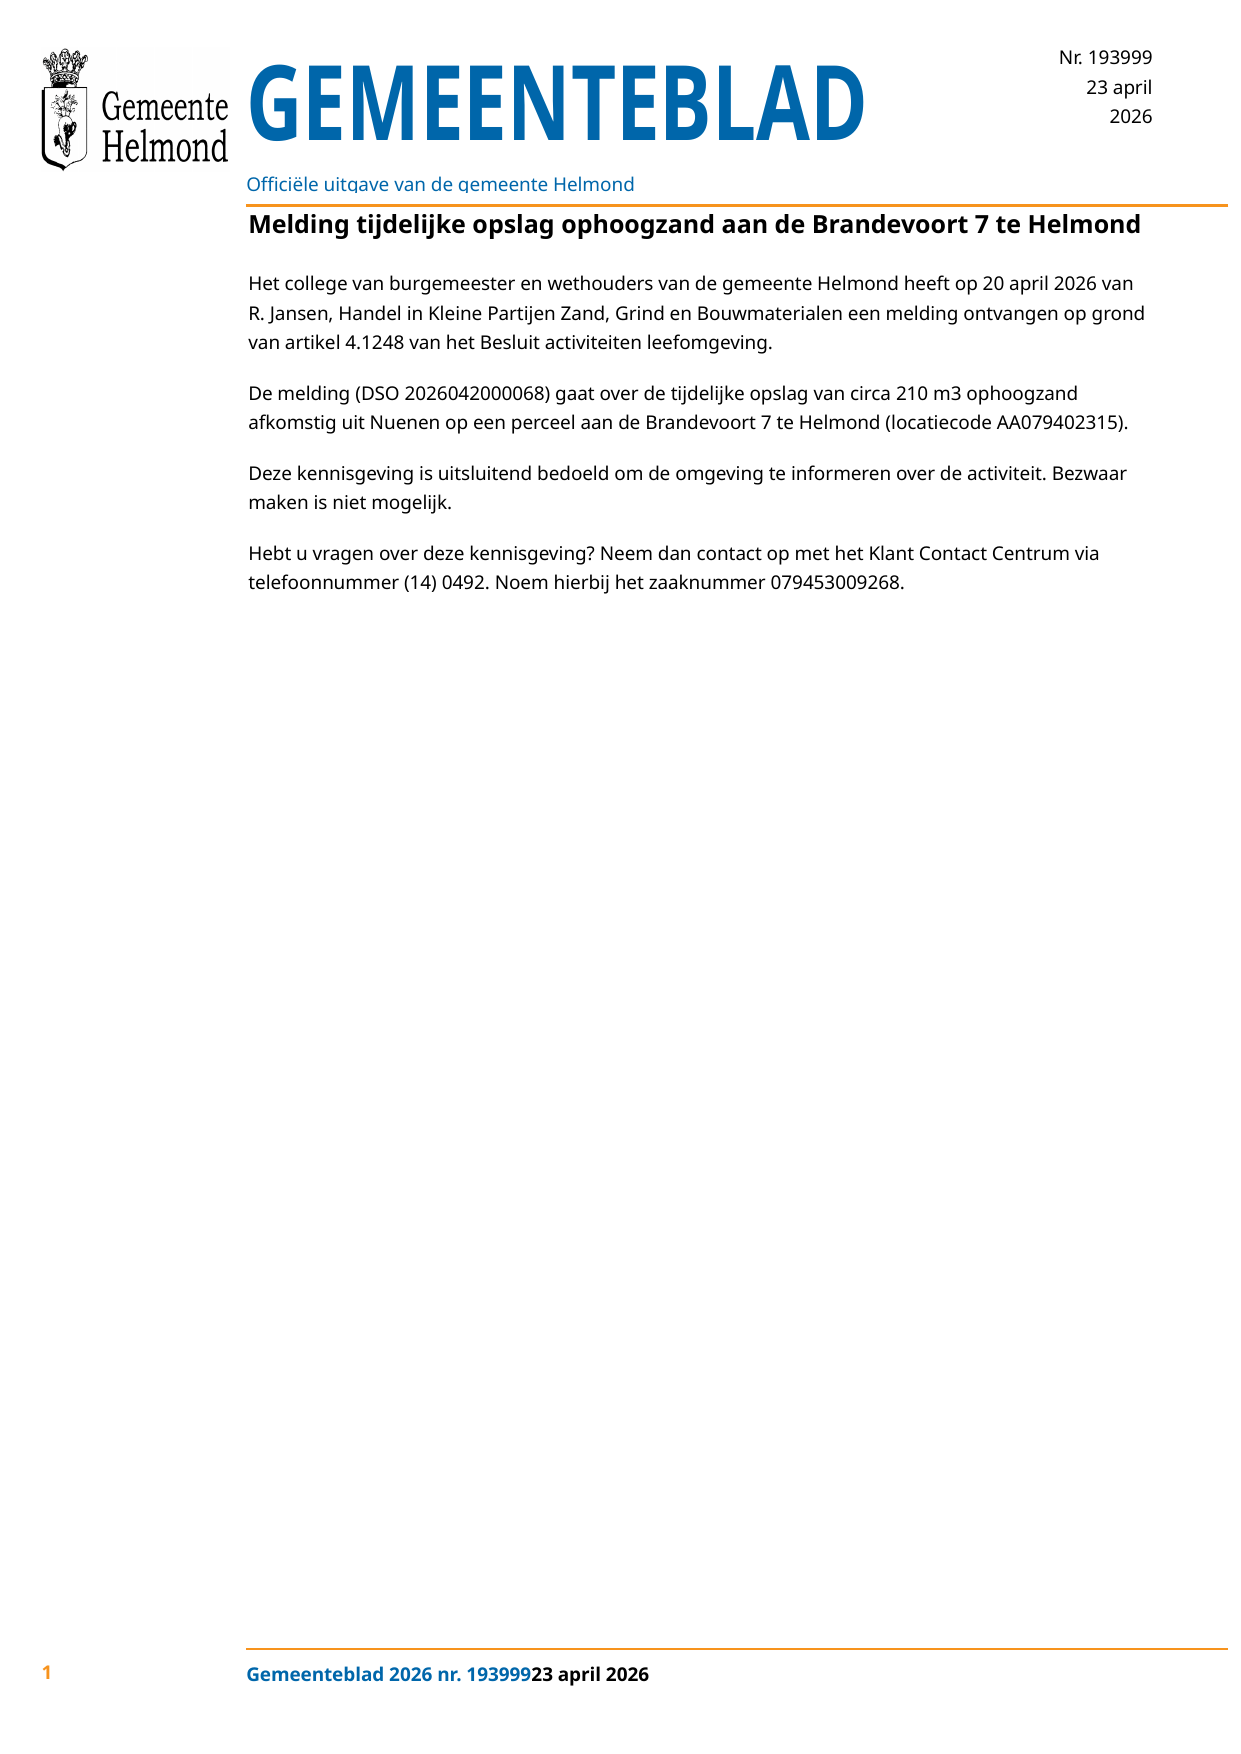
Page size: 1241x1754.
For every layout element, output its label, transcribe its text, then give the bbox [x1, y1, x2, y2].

text Het college van burgemeester en wethouders van de gemeente Helmond heeft op 20 april 2026 van R. Jansen, Handel in Kleine Partijen Zand, Grind en Bouwmaterialen een melding ontvangen op grond van artikel 4.1248 van het Besluit activiteiten leefomgeving. [248, 270, 1152, 355]
picture [41, 47, 231, 172]
text De melding (DSO 2026042000068) gaat over de tijdelijke opslag van circa 210 m3 ophoogzand afkomstig uit Nuenen op een perceel aan de Brandevoort 7 te Helmond (locatiecode AA079402315). [248, 380, 1152, 435]
text Melding tijdelijke opslag ophoogzand aan de Brandevoort 7 te Helmond [248, 207, 1152, 241]
text Hebt u vragen over deze kennisgeving? Neem dan contact op met het Klant Contact Centrum via telefoonnummer (14) 0492. Noem hierbij het zaaknummer 079453009268. [248, 540, 1152, 595]
text Deze kennisgeving is uitsluitend bedoeld om de omgeving te informeren over de activiteit. Bezwaar maken is niet mogelijk. [248, 460, 1152, 515]
